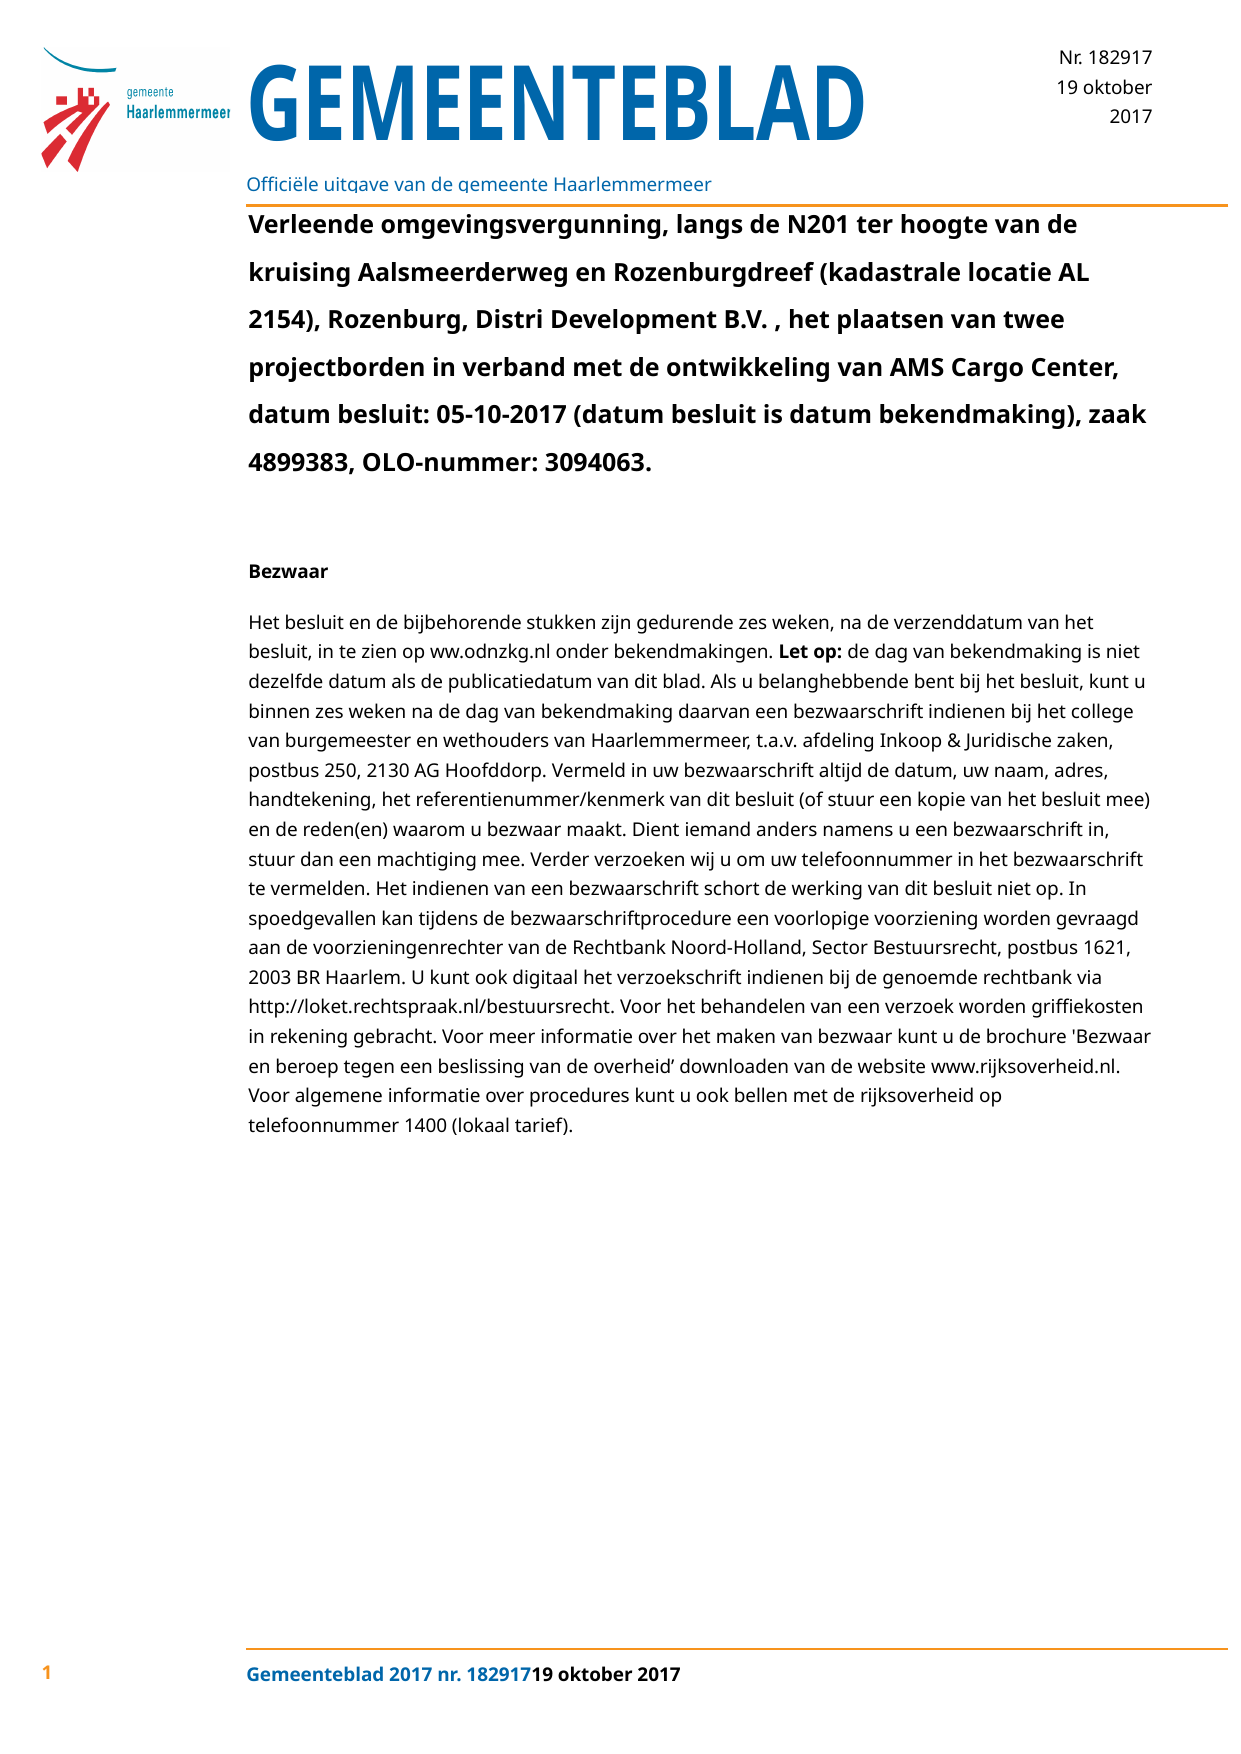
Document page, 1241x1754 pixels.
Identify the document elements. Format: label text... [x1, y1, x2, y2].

text Het besluit en de bijbehorende stukken zijn gedurende zes weken, na de verzenddatum van het besluit, in te zien op ww.odnzkg.nl onder bekendmakingen. Let op: de dag van bekendmaking is niet dezelfde datum als de publicatiedatum van dit blad. Als u belanghebbende bent bij het besluit, kunt u binnen zes weken na de dag van bekendmaking daarvan een bezwaarschrift indienen bij het college van burgemeester en wethouders van Haarlemmermeer, t.a.v. afdeling Inkoop & Juridische zaken, postbus 250, 2130 AG Hoofddorp. Vermeld in uw bezwaarschrift altijd de datum, uw naam, adres, handtekening, het referentienummer/kenmerk van dit besluit (of stuur een kopie van het besluit mee) en de reden(en) waarom u bezwaar maakt. Dient iemand anders namens u een bezwaarschrift in, stuur dan een machtiging mee. Verder verzoeken wij u om uw telefoonnummer in het bezwaarschrift te vermelden. Het indienen van een bezwaarschrift schort de werking van dit besluit niet op. In spoedgevallen kan tijdens de bezwaarschriftprocedure een voorlopige voorziening worden gevraagd aan de voorzieningenrechter van de Rechtbank Noord-Holland, Sector Bestuursrecht, postbus 1621, 2003 BR Haarlem. U kunt ook digitaal het verzoekschrift indienen bij de genoemde rechtbank via http://loket.rechtspraak.nl/bestuursrecht. Voor het behandelen van een verzoek worden griffiekosten in rekening gebracht. Voor meer informatie over het maken van bezwaar kunt u de brochure 'Bezwaar en beroep tegen een beslissing van de overheid’ downloaden van de website www.rijksoverheid.nl. Voor algemene informatie over procedures kunt u ook bellen met de rijksoverheid op telefoonnummer 1400 (lokaal tarief). [248, 609, 1152, 1138]
text Bezwaar [248, 559, 1152, 584]
text Verleende omgevingsvergunning, langs de N201 ter hoogte van de kruising Aalsmeerderweg en Rozenburgdreef (kadastrale locatie AL 2154), Rozenburg, Distri Development B.V. , het plaatsen van twee projectborden in verband met de ontwikkeling van AMS Cargo Center, datum besluit: 05-10-2017 (datum besluit is datum bekendmaking), zaak 4899383, OLO-nummer: 3094063. [248, 207, 1152, 479]
picture [41, 47, 231, 172]
